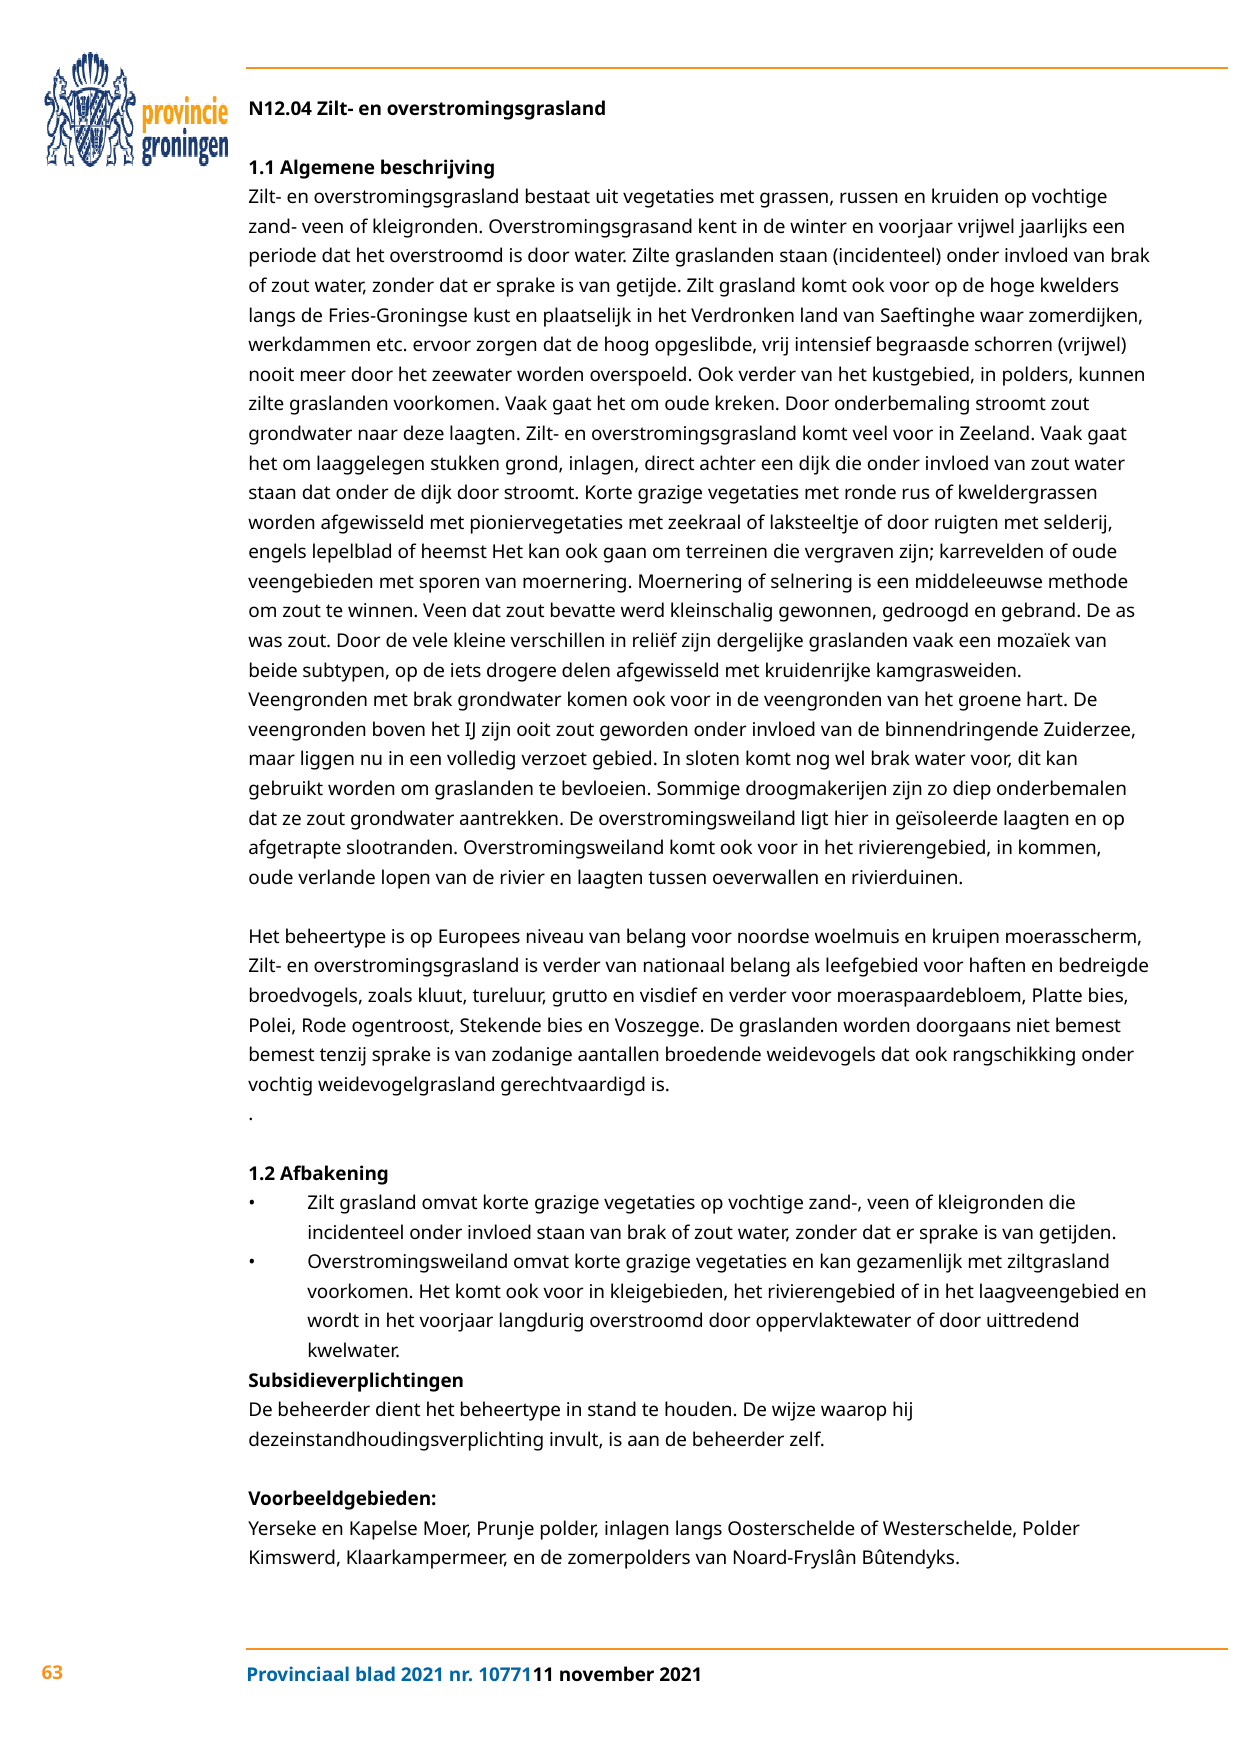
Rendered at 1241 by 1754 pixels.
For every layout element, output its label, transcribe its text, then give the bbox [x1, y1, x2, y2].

list Zilt grasland omvat korte grazige vegetaties op vochtige zand-, veen of kleigronden die incidenteel onder invloed staan van brak of zout water, zonder dat er sprake is van getijden. [248, 1189, 1152, 1245]
text Het beheertype is op Europees niveau van belang voor noordse woelmuis en kruipen moerasscherm, Zilt- en overstromingsgrasland is verder van nationaal belang als leefgebied voor haften en bedreigde broedvogels, zoals kluut, tureluur, grutto en visdief en verder voor moeraspaardebloem, Platte bies, Polei, Rode ogentroost, Stekende bies en Voszegge. De graslanden worden doorgaans niet bemest bemest tenzij sprake is van zodanige aantallen broedende weidevogels dat ook rangschikking onder vochtig weidevogelgrasland gerechtvaardigd is. [248, 923, 1152, 1097]
text De beheerder dient het beheertype in stand te houden. De wijze waarop hij dezeinstandhoudingsverplichting invult, is aan de beheerder zelf. [248, 1396, 1152, 1452]
list Overstromingsweiland omvat korte grazige vegetaties en kan gezamenlijk met ziltgrasland voorkomen. Het komt ook voor in kleigebieden, het rivierengebied of in het laagveengebied en wordt in het voorjaar langdurig overstroomd door oppervlaktewater of door uittredend kwelwater. [248, 1248, 1152, 1363]
text 1.1 Algemene beschrijving [248, 154, 1152, 180]
text Subsidieverplichtingen [248, 1367, 1152, 1393]
text Voorbeeldgebieden: [248, 1485, 1152, 1511]
text Veengronden met brak grondwater komen ook voor in de veengronden van het groene hart. De veengronden boven het IJ zijn ooit zout geworden onder invloed van de binnendringende Zuiderzee, maar liggen nu in een volledig verzoet gebied. In sloten komt nog wel brak water voor, dit kan gebruikt worden om graslanden te bevloeien. Sommige droogmakerijen zijn zo diep onderbemalen dat ze zout grondwater aantrekken. De overstromingsweiland ligt hier in geïsoleerde laagten en op afgetrapte slootranden. Overstromingsweiland komt ook voor in het rivierengebied, in kommen, oude verlande lopen van de rivier en laagten tussen oeverwallen en rivierduinen. [248, 686, 1152, 890]
text N12.04 Zilt- en overstromingsgrasland [248, 95, 1152, 121]
picture [41, 47, 231, 172]
text 1.2 Afbakening [248, 1160, 1152, 1186]
text Zilt- en overstromingsgrasland bestaat uit vegetaties met grassen, russen en kruiden op vochtige zand- veen of kleigronden. Overstromingsgrasand kent in de winter en voorjaar vrijwel jaarlijks een periode dat het overstroomd is door water. Zilte graslanden staan (incidenteel) onder invloed van brak of zout water, zonder dat er sprake is van getijde. Zilt grasland komt ook voor op de hoge kwelders langs de Fries-Groningse kust en plaatselijk in het Verdronken land van Saeftinghe waar zomerdijken, werkdammen etc. ervoor zorgen dat de hoog opgeslibde, vrij intensief begraasde schorren (vrijwel) nooit meer door het zeewater worden overspoeld. Ook verder van het kustgebied, in polders, kunnen zilte graslanden voorkomen. Vaak gaat het om oude kreken. Door onderbemaling stroomt zout grondwater naar deze laagten. Zilt- en overstromingsgrasland komt veel voor in Zeeland. Vaak gaat het om laaggelegen stukken grond, inlagen, direct achter een dijk die onder invloed van zout water staan dat onder de dijk door stroomt. Korte grazige vegetaties met ronde rus of kweldergrassen worden afgewisseld met pioniervegetaties met zeekraal of laksteeltje of door ruigten met selderij, engels lepelblad of heemst Het kan ook gaan om terreinen die vergraven zijn; karrevelden of oude veengebieden met sporen van moernering. Moernering of selnering is een middeleeuwse methode om zout te winnen. Veen dat zout bevatte werd kleinschalig gewonnen, gedroogd en gebrand. De as was zout. Door de vele kleine verschillen in reliëf zijn dergelijke graslanden vaak een mozaïek van beide subtypen, op de iets drogere delen afgewisseld met kruidenrijke kamgrasweiden. [248, 183, 1152, 683]
text Yerseke en Kapelse Moer, Prunje polder, inlagen langs Oosterschelde of Westerschelde, Polder Kimswerd, Klaarkampermeer, en de zomerpolders van Noard-Fryslân Bûtendyks. [248, 1515, 1152, 1570]
text . [248, 1101, 1152, 1126]
